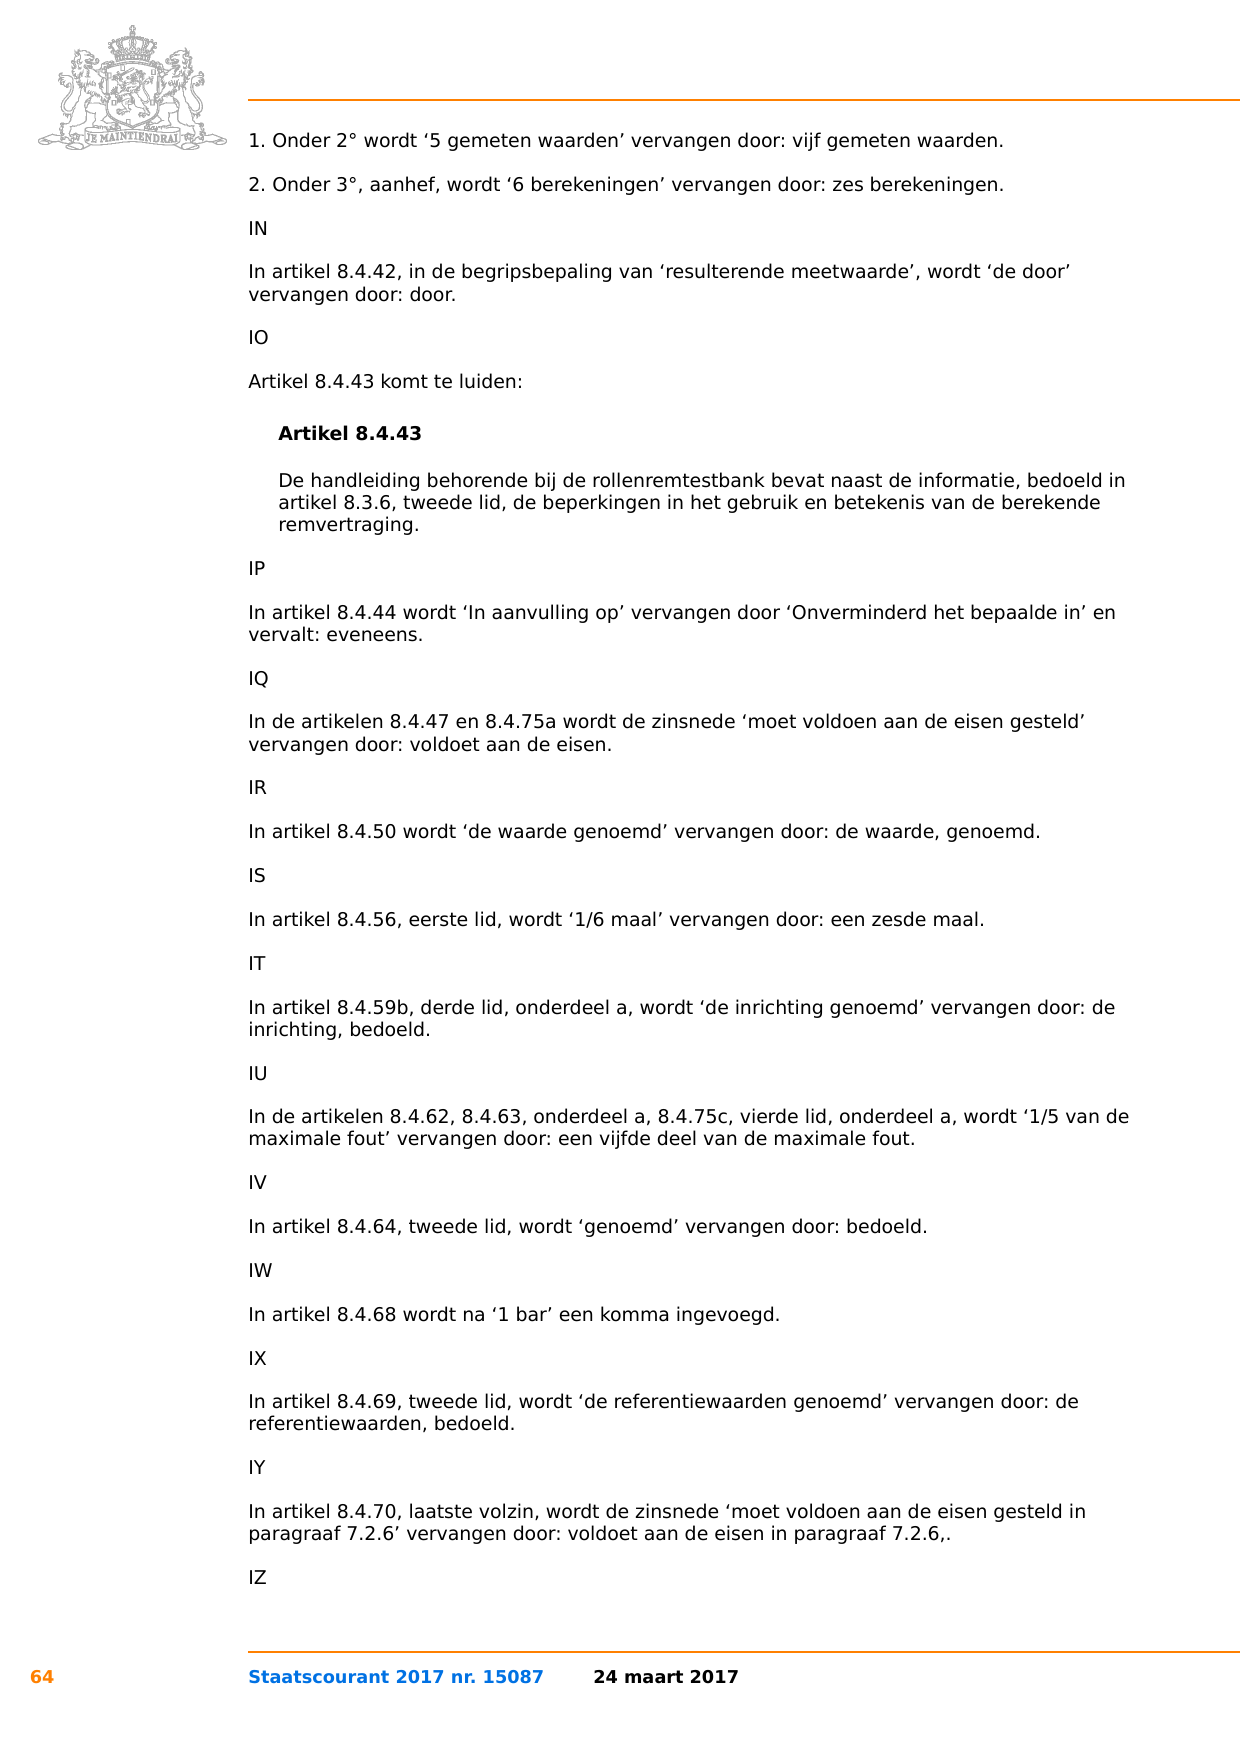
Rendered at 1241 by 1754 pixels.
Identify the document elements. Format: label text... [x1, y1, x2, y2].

text IP [248, 558, 1163, 580]
text In artikel 8.4.59b, derde lid, onderdeel a, wordt ‘de inrichting genoemd’ vervangen door: de inrichting, bedoeld. [248, 997, 1163, 1041]
text Artikel 8.4.43 komt te luiden: [248, 371, 1163, 393]
text IS [248, 865, 1163, 887]
text In artikel 8.4.56, eerste lid, wordt ‘1/6 maal’ vervangen door: een zesde maal. [248, 909, 1163, 931]
text In artikel 8.4.42, in de begripsbepaling van ‘resulterende meetwaarde’, wordt ‘de door’ vervangen door: door. [248, 261, 1163, 305]
text IY [248, 1457, 1163, 1479]
text IZ [248, 1567, 1163, 1589]
text In artikel 8.4.69, tweede lid, wordt ‘de referentiewaarden genoemd’ vervangen door: de referentiewaarden, bedoeld. [248, 1391, 1163, 1435]
text IO [248, 327, 1163, 349]
text IR [248, 777, 1163, 799]
text IW [248, 1260, 1163, 1282]
text IT [248, 953, 1163, 975]
text 1. Onder 2° wordt ‘5 gemeten waarden’ vervangen door: vijf gemeten waarden. [248, 130, 1163, 152]
text IX [248, 1347, 1163, 1369]
text In artikel 8.4.44 wordt ‘In aanvulling op’ vervangen door ‘Onverminderd het bepaalde in’ en vervalt: eveneens. [248, 602, 1163, 646]
text In artikel 8.4.64, tweede lid, wordt ‘genoemd’ vervangen door: bedoeld. [248, 1216, 1163, 1238]
text 2. Onder 3°, aanhef, wordt ‘6 berekeningen’ vervangen door: zes berekeningen. [248, 174, 1163, 196]
text IV [248, 1172, 1163, 1194]
text IN [248, 218, 1163, 239]
text In artikel 8.4.70, laatste volzin, wordt de zinsnede ‘moet voldoen aan de eisen gesteld in paragraaf 7.2.6’ vervangen door: voldoet aan de eisen in paragraaf 7.2.6,. [248, 1501, 1163, 1545]
text In artikel 8.4.68 wordt na ‘1 bar’ een komma ingevoegd. [248, 1304, 1163, 1326]
text In de artikelen 8.4.62, 8.4.63, onderdeel a, 8.4.75c, vierde lid, onderdeel a, wordt ‘1/5 van de maximale fout’ vervangen door: een vijfde deel van de maximale fout. [248, 1106, 1163, 1150]
picture [38, 25, 227, 150]
text In de artikelen 8.4.47 en 8.4.75a wordt de zinsnede ‘moet voldoen aan de eisen gesteld’ vervangen door: voldoet aan de eisen. [248, 711, 1163, 755]
text IU [248, 1062, 1163, 1084]
subtitle Artikel 8.4.43 [278, 423, 1163, 445]
text IQ [248, 668, 1163, 689]
text In artikel 8.4.50 wordt ‘de waarde genoemd’ vervangen door: de waarde, genoemd. [248, 821, 1163, 843]
text De handleiding behorende bij de rollenremtestbank bevat naast de informatie, bedoeld in artikel 8.3.6, tweede lid, de beperkingen in het gebruik en betekenis van de berekende remvertraging. [278, 470, 1163, 536]
